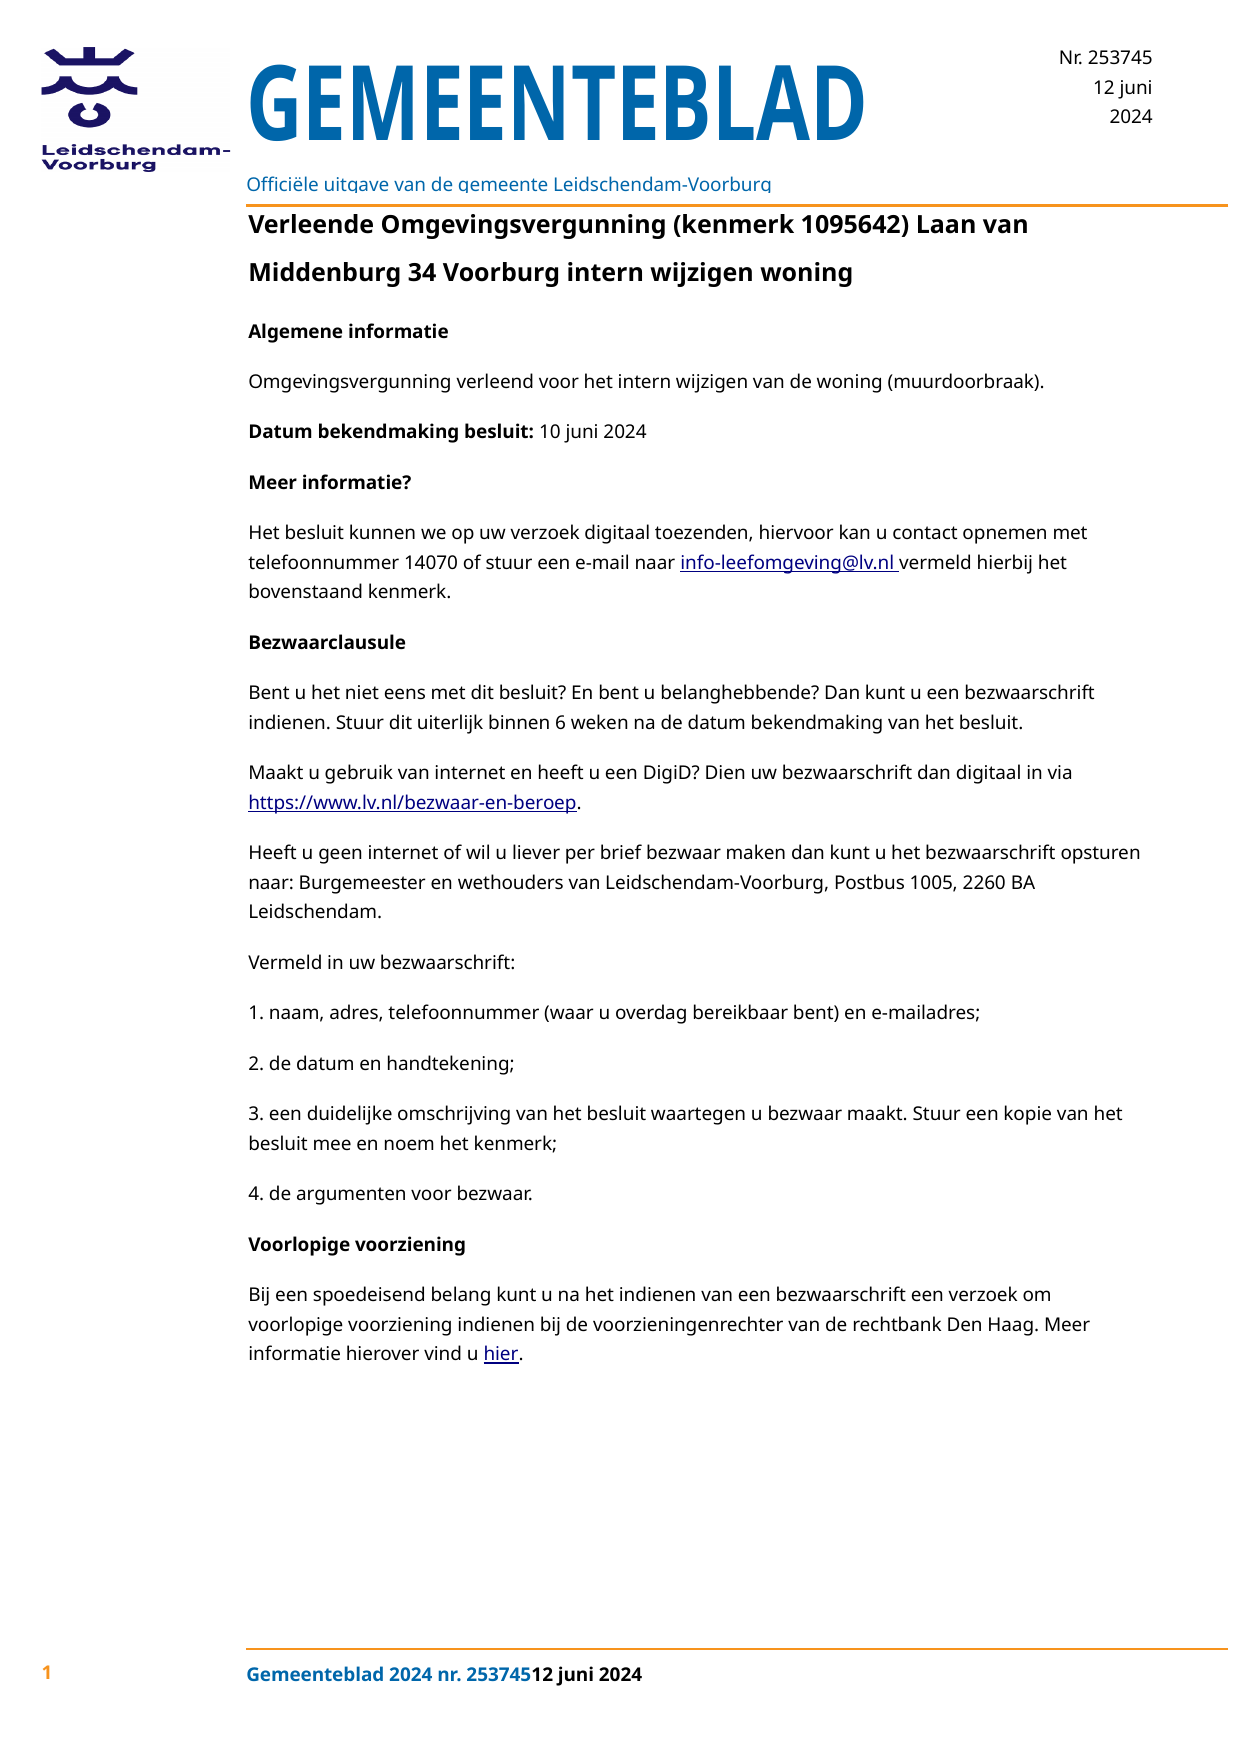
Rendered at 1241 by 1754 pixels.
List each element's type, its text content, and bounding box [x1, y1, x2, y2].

text Vermeld in uw bezwaarschrift: [248, 949, 1152, 975]
text Maakt u gebruik van internet en heeft u een DigiD? Dien uw bezwaarschrift dan digitaal in via https://www.lv.nl/bezwaar-en-beroep. [248, 759, 1152, 815]
text Voorlopige voorziening [248, 1231, 1152, 1257]
text Meer informatie? [248, 469, 1152, 495]
text Datum bekendmaking besluit: 10 juni 2024 [248, 419, 1152, 444]
text 3. een duidelijke omschrijving van het besluit waartegen u bezwaar maakt. Stuur een kopie van het besluit mee en noem het kenmerk; [248, 1100, 1152, 1156]
text Bezwaarclausule [248, 629, 1152, 655]
text Heeft u geen internet of wil u liever per brief bezwaar maken dan kunt u het bezwaarschrift opsturen naar: Burgemeester en wethouders van Leidschendam-Voorburg, Postbus 1005, 2260 BA Leidschendam. [248, 839, 1152, 924]
text Omgevingsvergunning verleend voor het intern wijzigen van de woning (muurdoorbraak). [248, 368, 1152, 394]
picture [41, 47, 231, 172]
text 2. de datum en handtekening; [248, 1050, 1152, 1076]
text Bent u het niet eens met dit besluit? En bent u belanghebbende? Dan kunt u een bezwaarschrift indienen. Stuur dit uiterlijk binnen 6 weken na de datum bekendmaking van het besluit. [248, 679, 1152, 735]
text Het besluit kunnen we op uw verzoek digitaal toezenden, hiervoor kan u contact opnemen met telefoonnummer 14070 of stuur een e-mail naar info-leefomgeving@lv.nl vermeld hierbij het bovenstaand kenmerk. [248, 519, 1152, 604]
text Verleende Omgevingsvergunning (kenmerk 1095642) Laan van Middenburg 34 Voorburg intern wijzigen woning [248, 207, 1152, 288]
text 1. naam, adres, telefoonnummer (waar u overdag bereikbaar bent) en e-mailadres; [248, 999, 1152, 1025]
text 4. de argumenten voor bezwaar. [248, 1180, 1152, 1206]
text Bij een spoedeisend belang kunt u na het indienen van een bezwaarschrift een verzoek om voorlopige voorziening indienen bij de voorzieningenrechter van de rechtbank Den Haag. Meer informatie hierover vind u hier. [248, 1281, 1152, 1366]
text Algemene informatie [248, 318, 1152, 344]
